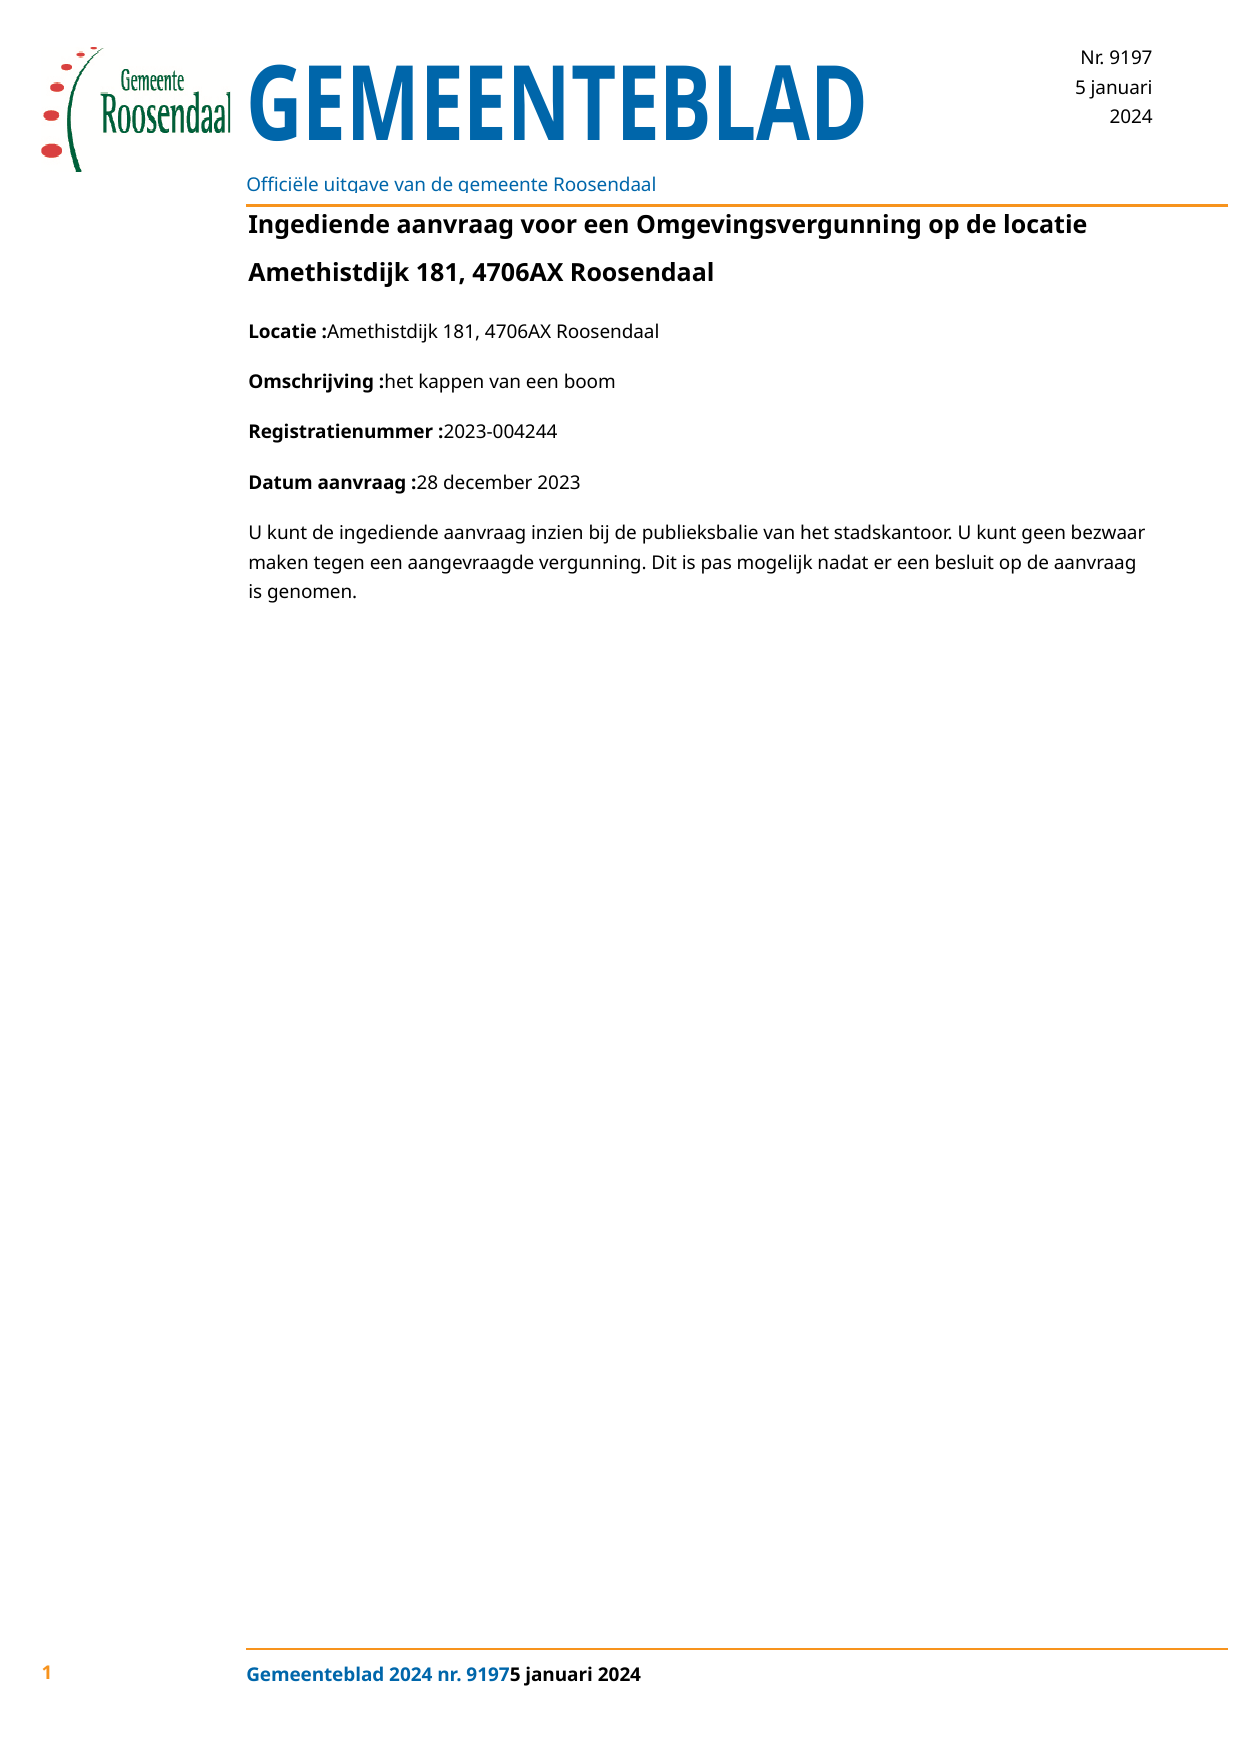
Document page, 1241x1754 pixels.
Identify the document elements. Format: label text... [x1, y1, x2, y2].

text Ingediende aanvraag voor een Omgevingsvergunning op de locatie Amethistdijk 181, 4706AX Roosendaal [248, 207, 1152, 288]
text Omschrijving :het kappen van een boom [248, 368, 1152, 394]
text Locatie :Amethistdijk 181, 4706AX Roosendaal [248, 318, 1152, 344]
text Datum aanvraag :28 december 2023 [248, 469, 1152, 495]
picture [41, 47, 231, 172]
text U kunt de ingediende aanvraag inzien bij de publieksbalie van het stadskantoor. U kunt geen bezwaar maken tegen een aangevraagde vergunning. Dit is pas mogelijk nadat er een besluit op de aanvraag is genomen. [248, 519, 1152, 604]
text Registratienummer :2023-004244 [248, 419, 1152, 444]
